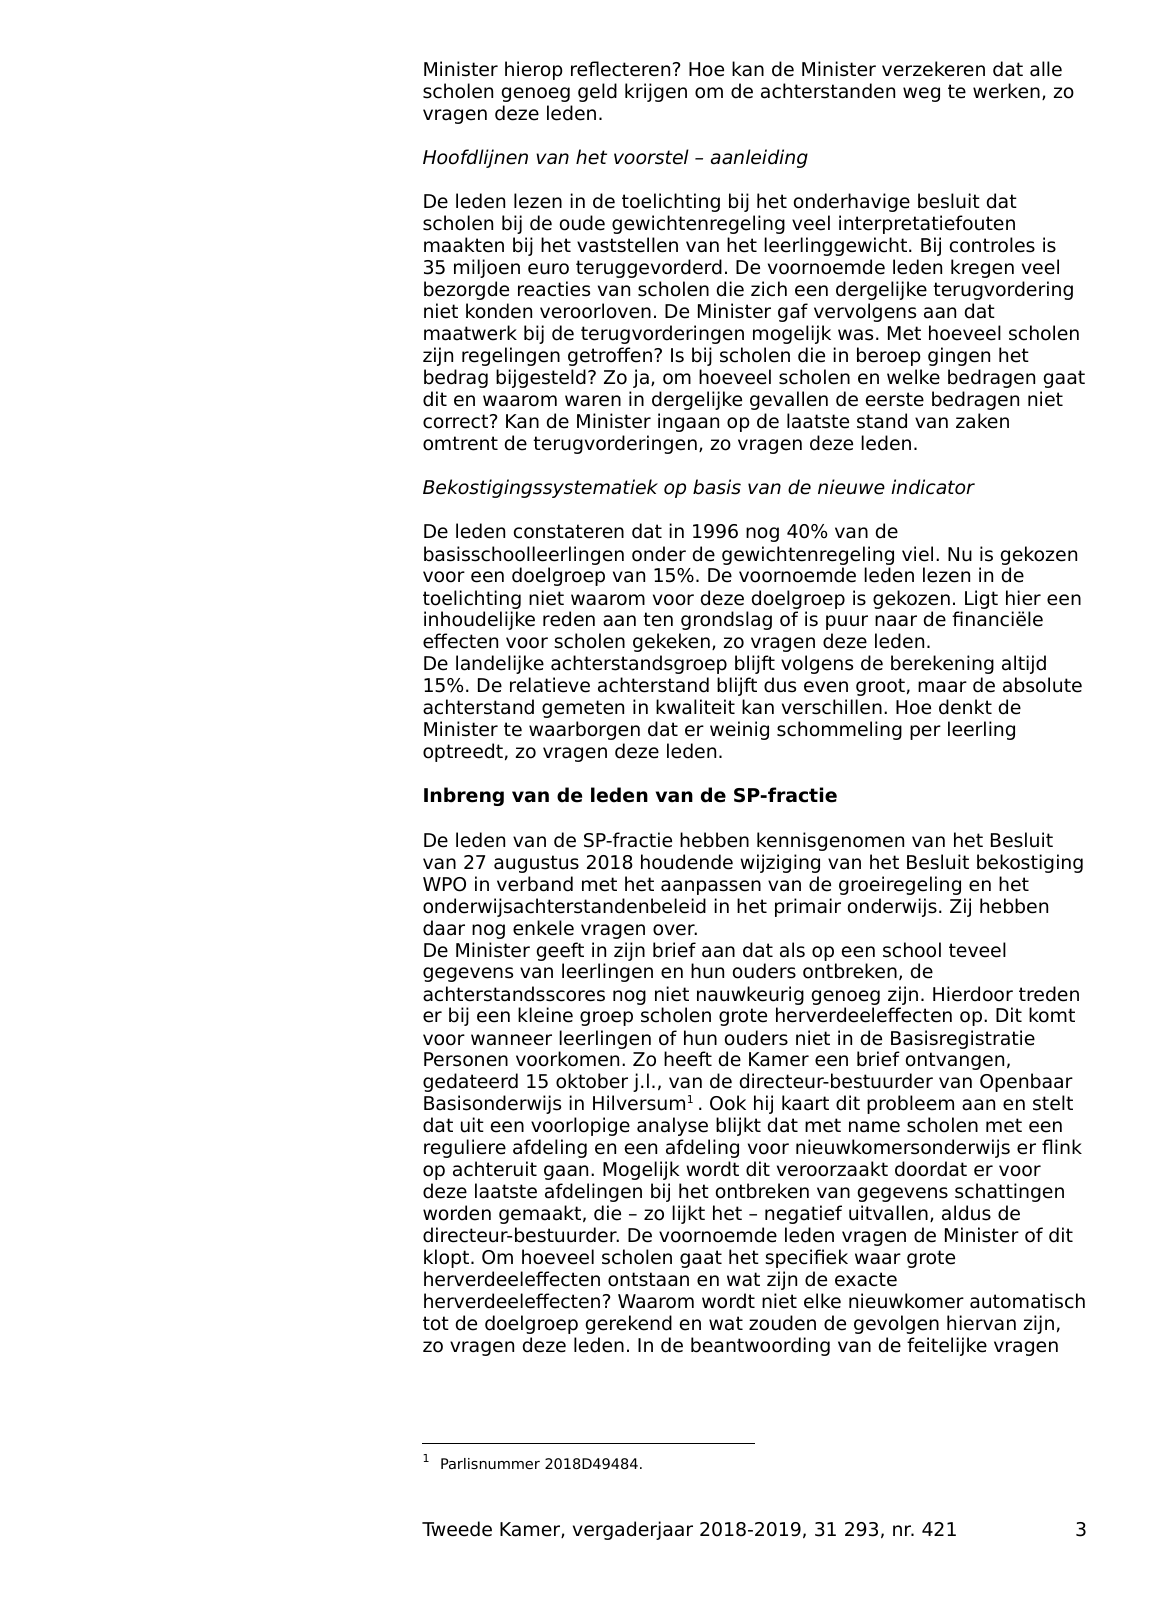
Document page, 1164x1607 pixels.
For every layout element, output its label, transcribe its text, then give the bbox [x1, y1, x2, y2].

subtitle Hoofdlijnen van het voorstel – aanleiding [422, 147, 1087, 169]
subtitle Inbreng van de leden van de SP-fractie [422, 785, 1087, 807]
text De landelijke achterstandsgroep blijft volgens de berekening altijd 15%. De relatieve achterstand blijft dus even groot, maar de absolute achterstand gemeten in kwaliteit kan verschillen. Hoe denkt de Minister te waarborgen dat er weinig schommeling per leerling optreedt, zo vragen deze leden. [422, 653, 1087, 763]
text Minister hierop reflecteren? Hoe kan de Minister verzekeren dat alle scholen genoeg geld krijgen om de achterstanden weg te werken, zo vragen deze leden. [422, 59, 1087, 125]
text Parlisnummer 2018D49484. [422, 1452, 1087, 1474]
text De leden lezen in de toelichting bij het onderhavige besluit dat scholen bij de oude gewichtenregeling veel interpretatiefouten maakten bij het vaststellen van het leerlinggewicht. Bij controles is 35 miljoen euro teruggevorderd. De voornoemde leden kregen veel bezorgde reacties van scholen die zich een dergelijke terugvordering niet konden veroorloven. De Minister gaf vervolgens aan dat maatwerk bij de terugvorderingen mogelijk was. Met hoeveel scholen zijn regelingen getroffen? Is bij scholen die in beroep gingen het bedrag bijgesteld? Zo ja, om hoeveel scholen en welke bedragen gaat dit en waarom waren in dergelijke gevallen de eerste bedragen niet correct? Kan de Minister ingaan op de laatste stand van zaken omtrent de terugvorderingen, zo vragen deze leden. [422, 191, 1087, 455]
text De leden van de SP-fractie hebben kennisgenomen van het Besluit van 27 augustus 2018 houdende wijziging van het Besluit bekostiging WPO in verband met het aanpassen van de groeiregeling en het onderwijsachterstandenbeleid in het primair onderwijs. Zij hebben daar nog enkele vragen over. [422, 829, 1087, 939]
subtitle Bekostigingssystematiek op basis van de nieuwe indicator [422, 477, 1087, 499]
text De leden constateren dat in 1996 nog 40% van de basisschoolleerlingen onder de gewichtenregeling viel. Nu is gekozen voor een doelgroep van 15%. De voornoemde leden lezen in de toelichting niet waarom voor deze doelgroep is gekozen. Ligt hier een inhoudelijke reden aan ten grondslag of is puur naar de financiële effecten voor scholen gekeken, zo vragen deze leden. [422, 521, 1087, 653]
text De Minister geeft in zijn brief aan dat als op een school teveel gegevens van leerlingen en hun ouders ontbreken, de achterstandsscores nog niet nauwkeurig genoeg zijn. Hierdoor treden er bij een kleine groep scholen grote herverdeeleffecten op. Dit komt voor wanneer leerlingen of hun ouders niet in de Basisregistratie Personen voorkomen. Zo heeft de Kamer een brief ontvangen, gedateerd 15 oktober j.l., van de directeur-bestuurder van Openbaar Basisonderwijs in Hilversum. Ook hij kaart dit probleem aan en stelt dat uit een voorlopige analyse blijkt dat met name scholen met een reguliere afdeling en een afdeling voor nieuwkomersonderwijs er flink op achteruit gaan. Mogelijk wordt dit veroorzaakt doordat er voor deze laatste afdelingen bij het ontbreken van gegevens schattingen worden gemaakt, die – zo lijkt het – negatief uitvallen, aldus de directeur-bestuurder. De voornoemde leden vragen de Minister of dit klopt. Om hoeveel scholen gaat het specifiek waar grote herverdeeleffecten ontstaan en wat zijn de exacte herverdeeleffecten? Waarom wordt niet elke nieuwkomer automatisch tot de doelgroep gerekend en wat zouden de gevolgen hiervan zijn, zo vragen deze leden. In de beantwoording van de feitelijke vragen [422, 939, 1087, 1379]
